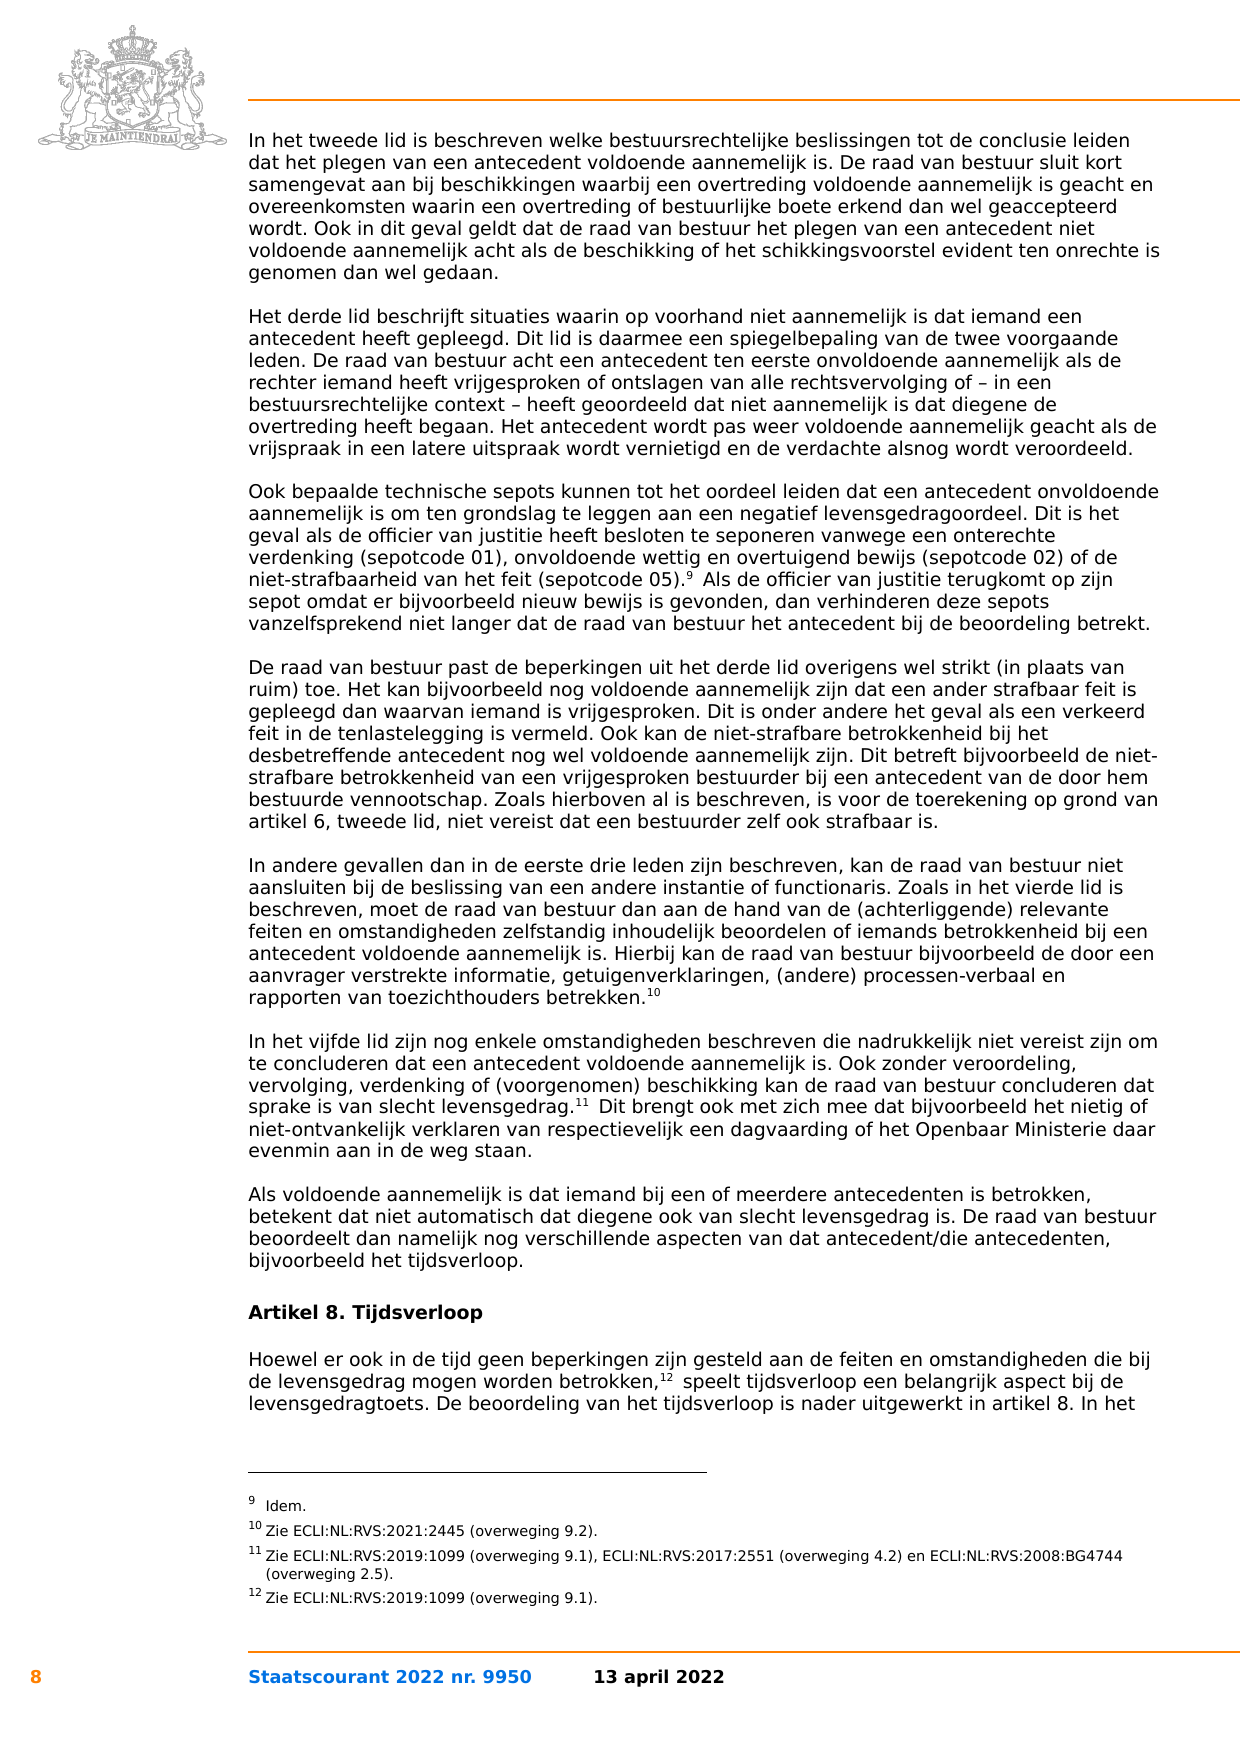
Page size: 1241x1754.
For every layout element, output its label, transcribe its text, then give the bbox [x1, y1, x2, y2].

text In het vijfde lid zijn nog enkele omstandigheden beschreven die nadrukkelijk niet vereist zijn om te concluderen dat een antecedent voldoende aannemelijk is. Ook zonder veroordeling, vervolging, verdenking of (voorgenomen) beschikking kan de raad van bestuur concluderen dat sprake is van slecht levensgedrag. Dit brengt ook met zich mee dat bijvoorbeeld het nietig of niet-ontvankelijk verklaren van respectievelijk een dagvaarding of het Openbaar Ministerie daar evenmin aan in de weg staan. [248, 1031, 1163, 1162]
text Zie ECLI:NL:RVS:2021:2445 (overweging 9.2). [248, 1519, 1163, 1541]
text Idem. [248, 1494, 1163, 1516]
text Als voldoende aannemelijk is dat iemand bij een of meerdere antecedenten is betrokken, betekent dat niet automatisch dat diegene ook van slecht levensgedrag is. De raad van bestuur beoordeelt dan namelijk nog verschillende aspecten van dat antecedent/die antecedenten, bijvoorbeeld het tijdsverloop. [248, 1184, 1163, 1272]
text In het tweede lid is beschreven welke bestuursrechtelijke beslissingen tot de conclusie leiden dat het plegen van een antecedent voldoende aannemelijk is. De raad van bestuur sluit kort samengevat aan bij beschikkingen waarbij een overtreding voldoende aannemelijk is geacht en overeenkomsten waarin een overtreding of bestuurlijke boete erkend dan wel geaccepteerd wordt. Ook in dit geval geldt dat de raad van bestuur het plegen van een antecedent niet voldoende aannemelijk acht als de beschikking of het schikkingsvoorstel evident ten onrechte is genomen dan wel gedaan. [248, 130, 1163, 284]
text Hoewel er ook in de tijd geen beperkingen zijn gesteld aan de feiten en omstandigheden die bij de levensgedrag mogen worden betrokken, speelt tijdsverloop een belangrijk aspect bij de levensgedragtoets. De beoordeling van het tijdsverloop is nader uitgewerkt in artikel 8. In het [248, 1349, 1163, 1415]
text In andere gevallen dan in de eerste drie leden zijn beschreven, kan de raad van bestuur niet aansluiten bij de beslissing van een andere instantie of functionaris. Zoals in het vierde lid is beschreven, moet de raad van bestuur dan aan de hand van de (achterliggende) relevante feiten en omstandigheden zelfstandig inhoudelijk beoordelen of iemands betrokkenheid bij een antecedent voldoende aannemelijk is. Hierbij kan de raad van bestuur bijvoorbeeld de door een aanvrager verstrekte informatie, getuigenverklaringen, (andere) processen-verbaal en rapporten van toezichthouders betrekken. [248, 855, 1163, 1009]
text De raad van bestuur past de beperkingen uit het derde lid overigens wel strikt (in plaats van ruim) toe. Het kan bijvoorbeeld nog voldoende aannemelijk zijn dat een ander strafbaar feit is gepleegd dan waarvan iemand is vrijgesproken. Dit is onder andere het geval als een verkeerd feit in de tenlastelegging is vermeld. Ook kan de niet-strafbare betrokkenheid bij het desbetreffende antecedent nog wel voldoende aannemelijk zijn. Dit betreft bijvoorbeeld de niet-strafbare betrokkenheid van een vrijgesproken bestuurder bij een antecedent van de door hem bestuurde vennootschap. Zoals hierboven al is beschreven, is voor de toerekening op grond van artikel 6, tweede lid, niet vereist dat een bestuurder zelf ook strafbaar is. [248, 657, 1163, 833]
text Zie ECLI:NL:RVS:2019:1099 (overweging 9.1), ECLI:NL:RVS:2017:2551 (overweging 4.2) en ECLI:NL:RVS:2008:BG4744 (overweging 2.5). [248, 1544, 1163, 1583]
picture [38, 25, 227, 150]
text Ook bepaalde technische sepots kunnen tot het oordeel leiden dat een antecedent onvoldoende aannemelijk is om ten grondslag te leggen aan een negatief levensgedragoordeel. Dit is het geval als de officier van justitie heeft besloten te seponeren vanwege een onterechte verdenking (sepotcode 01), onvoldoende wettig en overtuigend bewijs (sepotcode 02) of de niet-strafbaarheid van het feit (sepotcode 05). Als de officier van justitie terugkomt op zijn sepot omdat er bijvoorbeeld nieuw bewijs is gevonden, dan verhinderen deze sepots vanzelfsprekend niet langer dat de raad van bestuur het antecedent bij de beoordeling betrekt. [248, 481, 1163, 635]
subtitle Artikel 8. Tijdsverloop [248, 1302, 1163, 1324]
text Het derde lid beschrijft situaties waarin op voorhand niet aannemelijk is dat iemand een antecedent heeft gepleegd. Dit lid is daarmee een spiegelbepaling van de twee voorgaande leden. De raad van bestuur acht een antecedent ten eerste onvoldoende aannemelijk als de rechter iemand heeft vrijgesproken of ontslagen van alle rechtsvervolging of – in een bestuursrechtelijke context – heeft geoordeeld dat niet aannemelijk is dat diegene de overtreding heeft begaan. Het antecedent wordt pas weer voldoende aannemelijk geacht als de vrijspraak in een latere uitspraak wordt vernietigd en de verdachte alsnog wordt veroordeeld. [248, 306, 1163, 459]
text Zie ECLI:NL:RVS:2019:1099 (overweging 9.1). [248, 1586, 1163, 1608]
